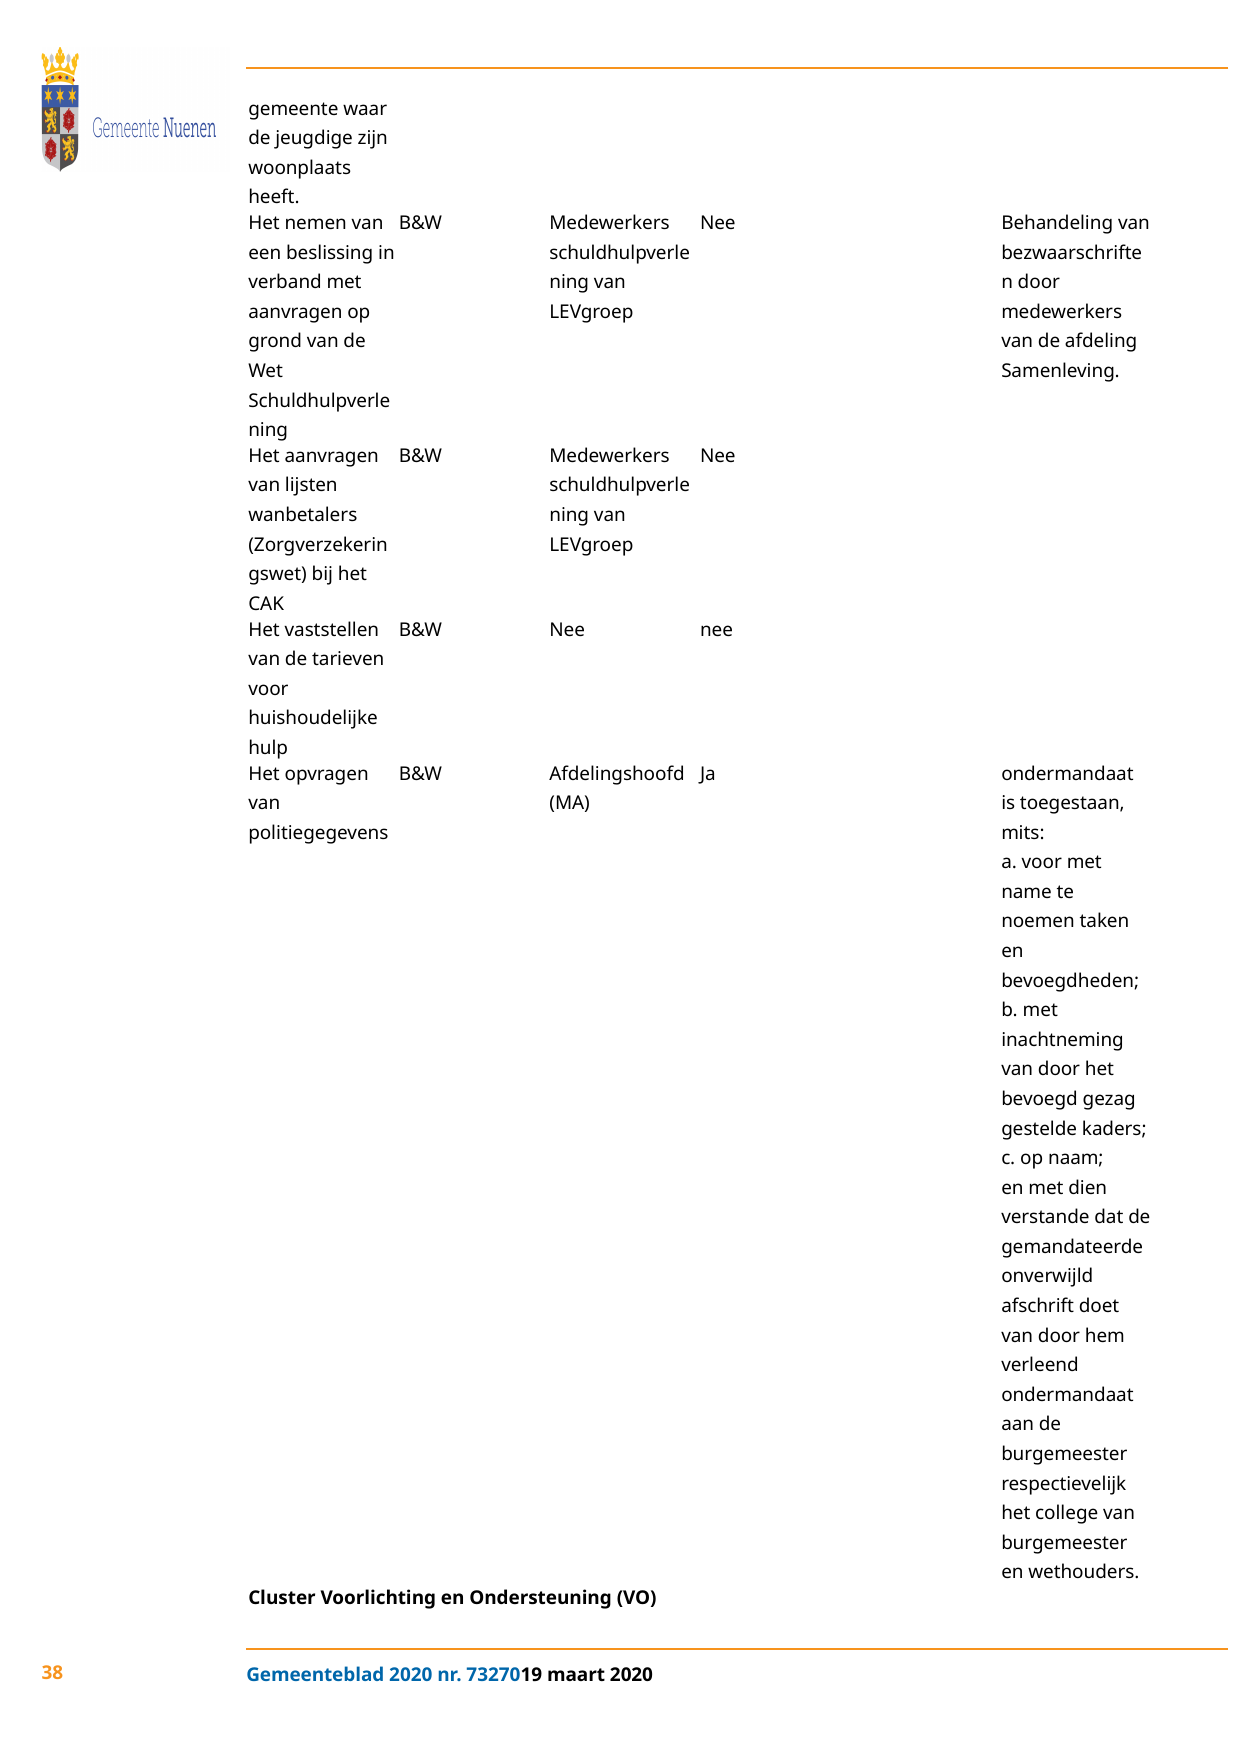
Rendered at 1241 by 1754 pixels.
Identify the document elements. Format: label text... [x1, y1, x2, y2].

table_cell Ja [700, 760, 850, 1584]
table_cell B&W [399, 616, 549, 760]
table_cell [549, 95, 700, 209]
table_cell B&W [399, 442, 549, 616]
table_cell Nee [700, 209, 850, 442]
table_cell Het opvragen van politiegegevens [248, 760, 398, 1584]
table_cell [1001, 95, 1152, 209]
table_cell B&W [399, 209, 549, 442]
table_cell [1001, 616, 1152, 760]
table_cell [850, 616, 1001, 760]
table_cell [700, 95, 850, 209]
table_cell gemeente waar de jeugdige zijn woonplaats heeft. [248, 95, 398, 209]
picture [41, 47, 231, 172]
table_cell ondermandaat is toegestaan, mits: a. voor met name te noemen taken en bevoegdheden; b. met inachtneming van door het bevoegd gezag gestelde kaders; c. op naam; en met dien verstande dat de gemandateerde onverwijld afschrift doet van door hem verleend ondermandaat aan de burgemeester respectievelijk het college van burgemeester en wethouders. [1001, 760, 1152, 1584]
table_cell Nee [549, 616, 700, 760]
table_cell Behandeling van bezwaarschriften door medewerkers van de afdeling Samenleving. [1001, 209, 1152, 442]
table_cell Het aanvragen van lijsten wanbetalers (Zorgverzekeringswet) bij het CAK [248, 442, 398, 616]
table_cell [850, 209, 1001, 442]
table_cell Cluster Voorlichting en Ondersteuning (VO) [248, 1584, 700, 1610]
table_cell [850, 95, 1001, 209]
table_cell Afdelingshoofd (MA) [549, 760, 700, 1584]
table_cell [850, 760, 1001, 1584]
table_cell [399, 95, 549, 209]
table_cell Het nemen van een beslissing in verband met aanvragen op grond van de Wet Schuldhulpverlening [248, 209, 398, 442]
table_cell nee [700, 616, 850, 760]
table_cell B&W [399, 760, 549, 1584]
table_cell [1001, 442, 1152, 616]
table_cell [850, 442, 1001, 616]
table_cell Medewerkers schuldhulpverlening van LEVgroep [549, 442, 700, 616]
table_cell Het vaststellen van de tarieven voor huishoudelijke hulp [248, 616, 398, 760]
table_cell Medewerkers schuldhulpverlening van LEVgroep [549, 209, 700, 442]
table_cell Nee [700, 442, 850, 616]
